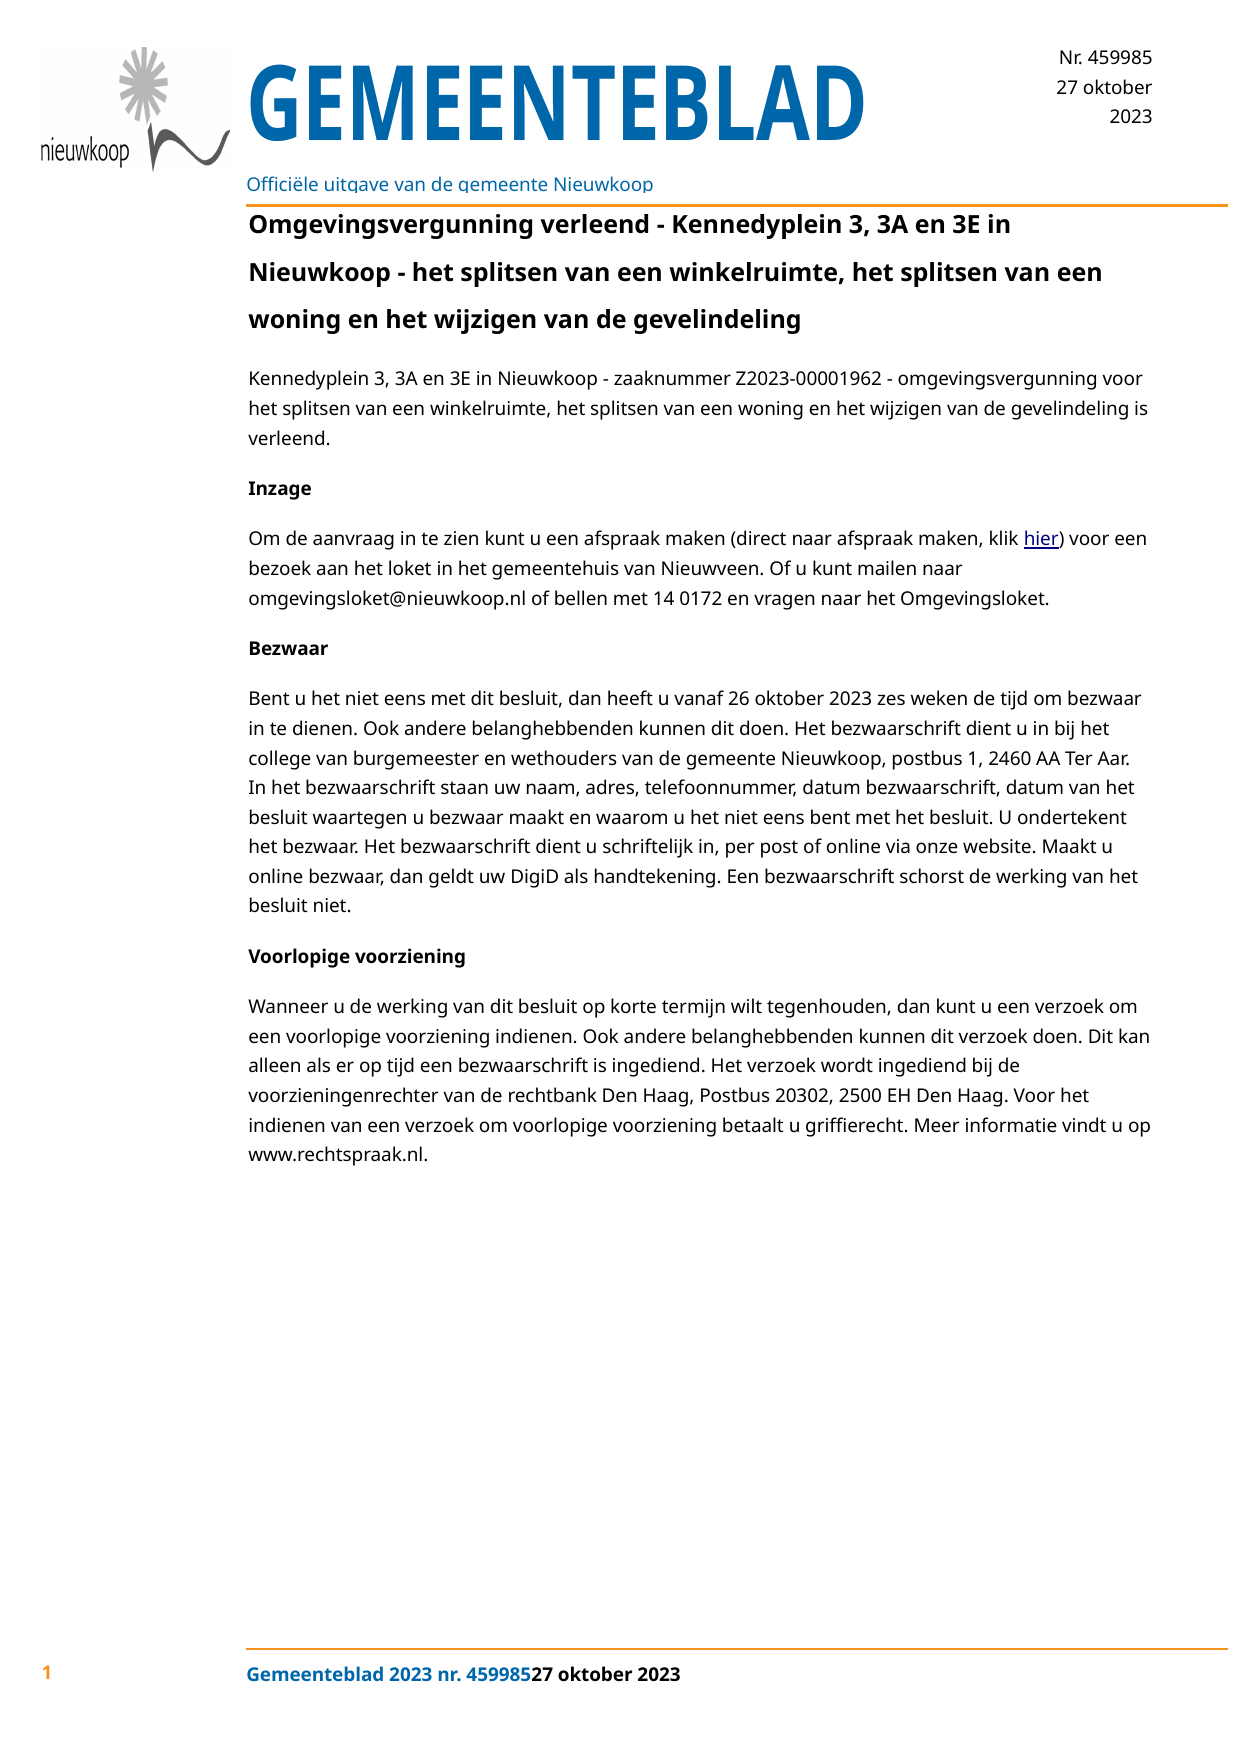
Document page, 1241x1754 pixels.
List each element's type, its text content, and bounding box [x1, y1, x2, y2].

text Bent u het niet eens met dit besluit, dan heeft u vanaf 26 oktober 2023 zes weken de tijd om bezwaar in te dienen. Ook andere belanghebbenden kunnen dit doen. Het bezwaarschrift dient u in bij het college van burgemeester en wethouders van de gemeente Nieuwkoop, postbus 1, 2460 AA Ter Aar. In het bezwaarschrift staan uw naam, adres, telefoonnummer, datum bezwaarschrift, datum van het besluit waartegen u bezwaar maakt en waarom u het niet eens bent met het besluit. U ondertekent het bezwaar. Het bezwaarschrift dient u schriftelijk in, per post of online via onze website. Maakt u online bezwaar, dan geldt uw DigiD als handtekening. Een bezwaarschrift schorst de werking van het besluit niet. [248, 686, 1152, 918]
text Bezwaar [248, 635, 1152, 661]
text Voorlopige voorziening [248, 943, 1152, 969]
text Wanneer u de werking van dit besluit op korte termijn wilt tegenhouden, dan kunt u een verzoek om een voorlopige voorziening indienen. Ook andere belanghebbenden kunnen dit verzoek doen. Dit kan alleen als er op tijd een bezwaarschrift is ingediend. Het verzoek wordt ingediend bij de voorzieningenrechter van de rechtbank Den Haag, Postbus 20302, 2500 EH Den Haag. Voor het indienen van een verzoek om voorlopige voorziening betaalt u griffierecht. Meer informatie vindt u op www.rechtspraak.nl. [248, 993, 1152, 1167]
text Kennedyplein 3, 3A en 3E in Nieuwkoop - zaaknummer Z2023-00001962 - omgevingsvergunning voor het splitsen van een winkelruimte, het splitsen van een woning en het wijzigen van de gevelindeling is verleend. [248, 366, 1152, 450]
text Omgevingsvergunning verleend - Kennedyplein 3, 3A en 3E in Nieuwkoop - het splitsen van een winkelruimte, het splitsen van een woning en het wijzigen van de gevelindeling [248, 207, 1152, 336]
text Om de aanvraag in te zien kunt u een afspraak maken (direct naar afspraak maken, klik hier) voor een bezoek aan het loket in het gemeentehuis van Nieuwveen. Of u kunt mailen naar omgevingsloket@nieuwkoop.nl of bellen met 14 0172 en vragen naar het Omgevingsloket. [248, 526, 1152, 610]
picture [41, 47, 231, 172]
text Inzage [248, 475, 1152, 501]
